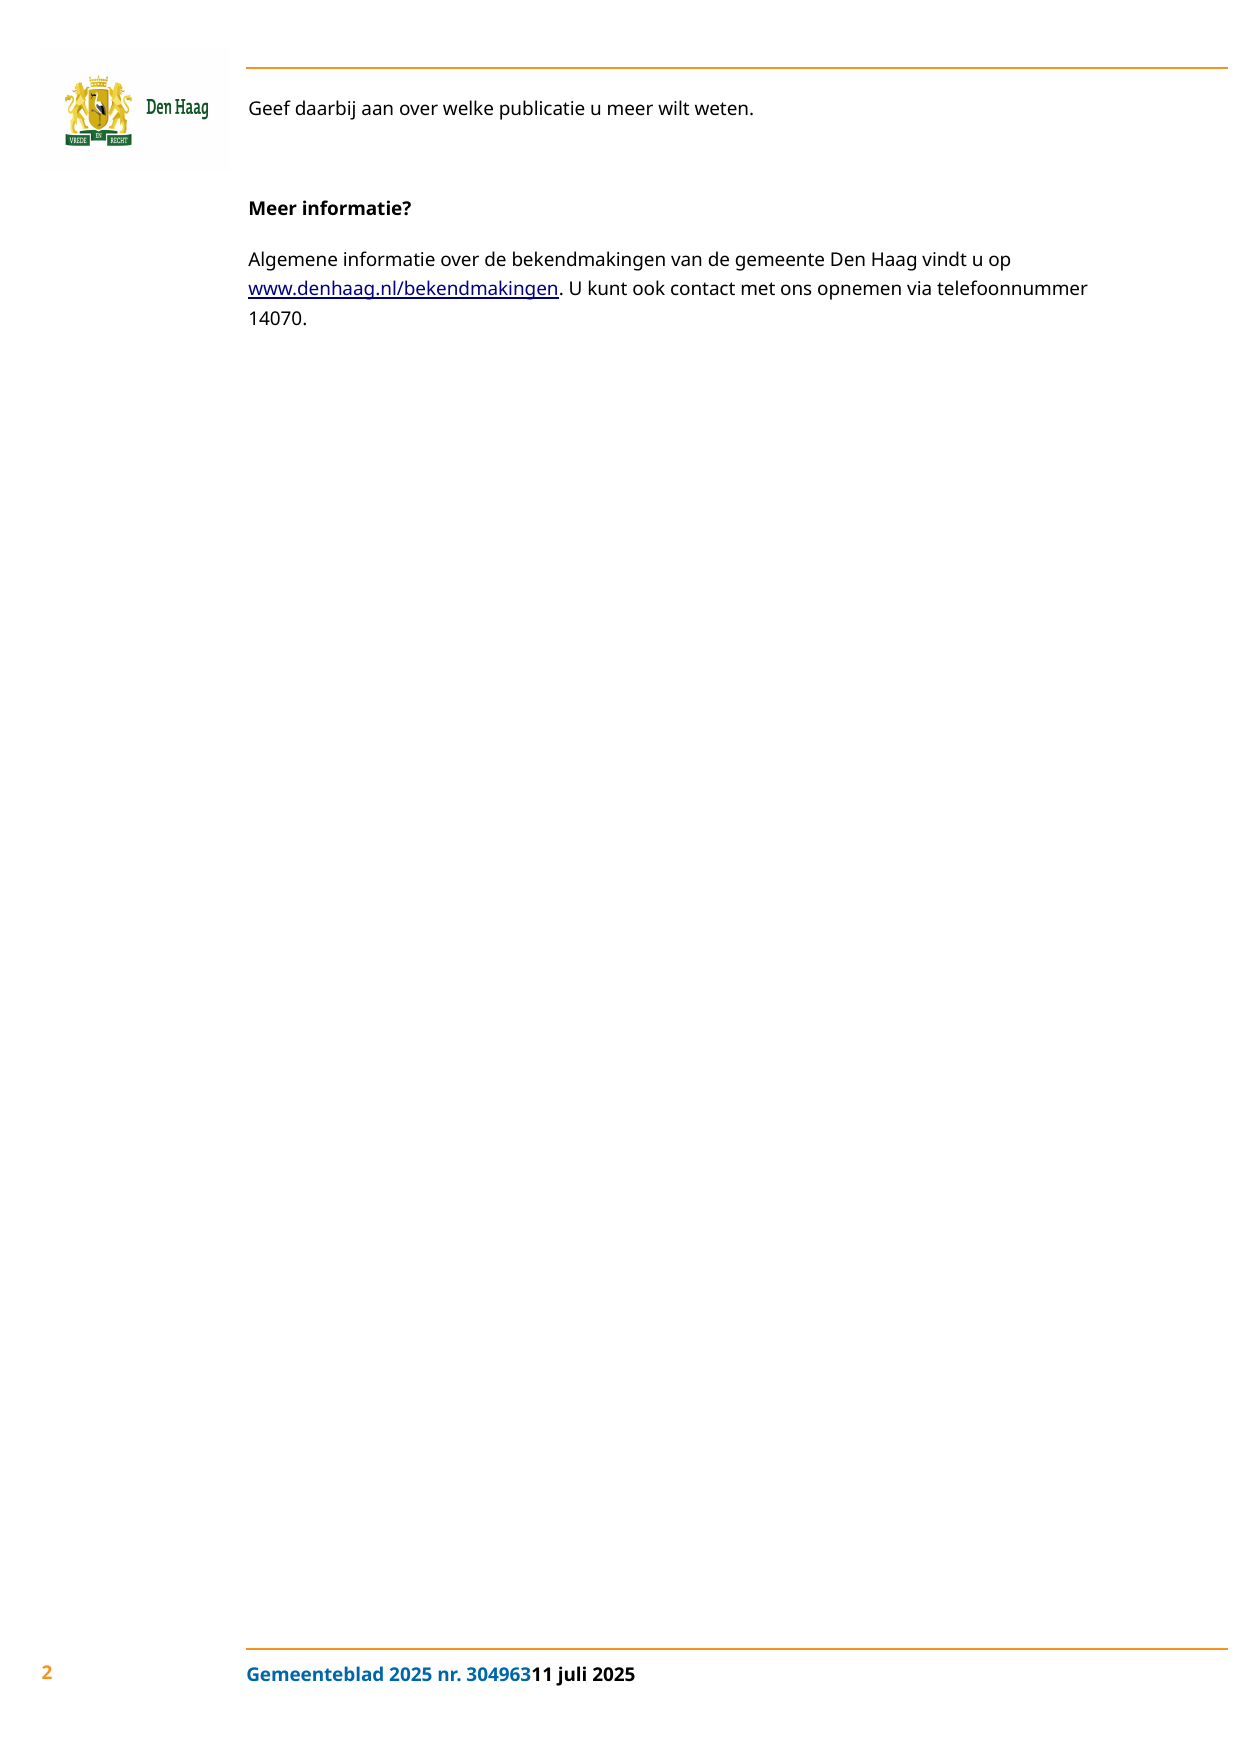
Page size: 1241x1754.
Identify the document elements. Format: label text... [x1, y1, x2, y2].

picture [41, 47, 231, 172]
text Meer informatie? [248, 196, 1152, 221]
text Algemene informatie over de bekendmakingen van de gemeente Den Haag vindt u op www.denhaag.nl/bekendmakingen. U kunt ook contact met ons opnemen via telefoonnummer 14070. [248, 246, 1152, 331]
text Geef daarbij aan over welke publicatie u meer wilt weten. [248, 95, 1152, 121]
